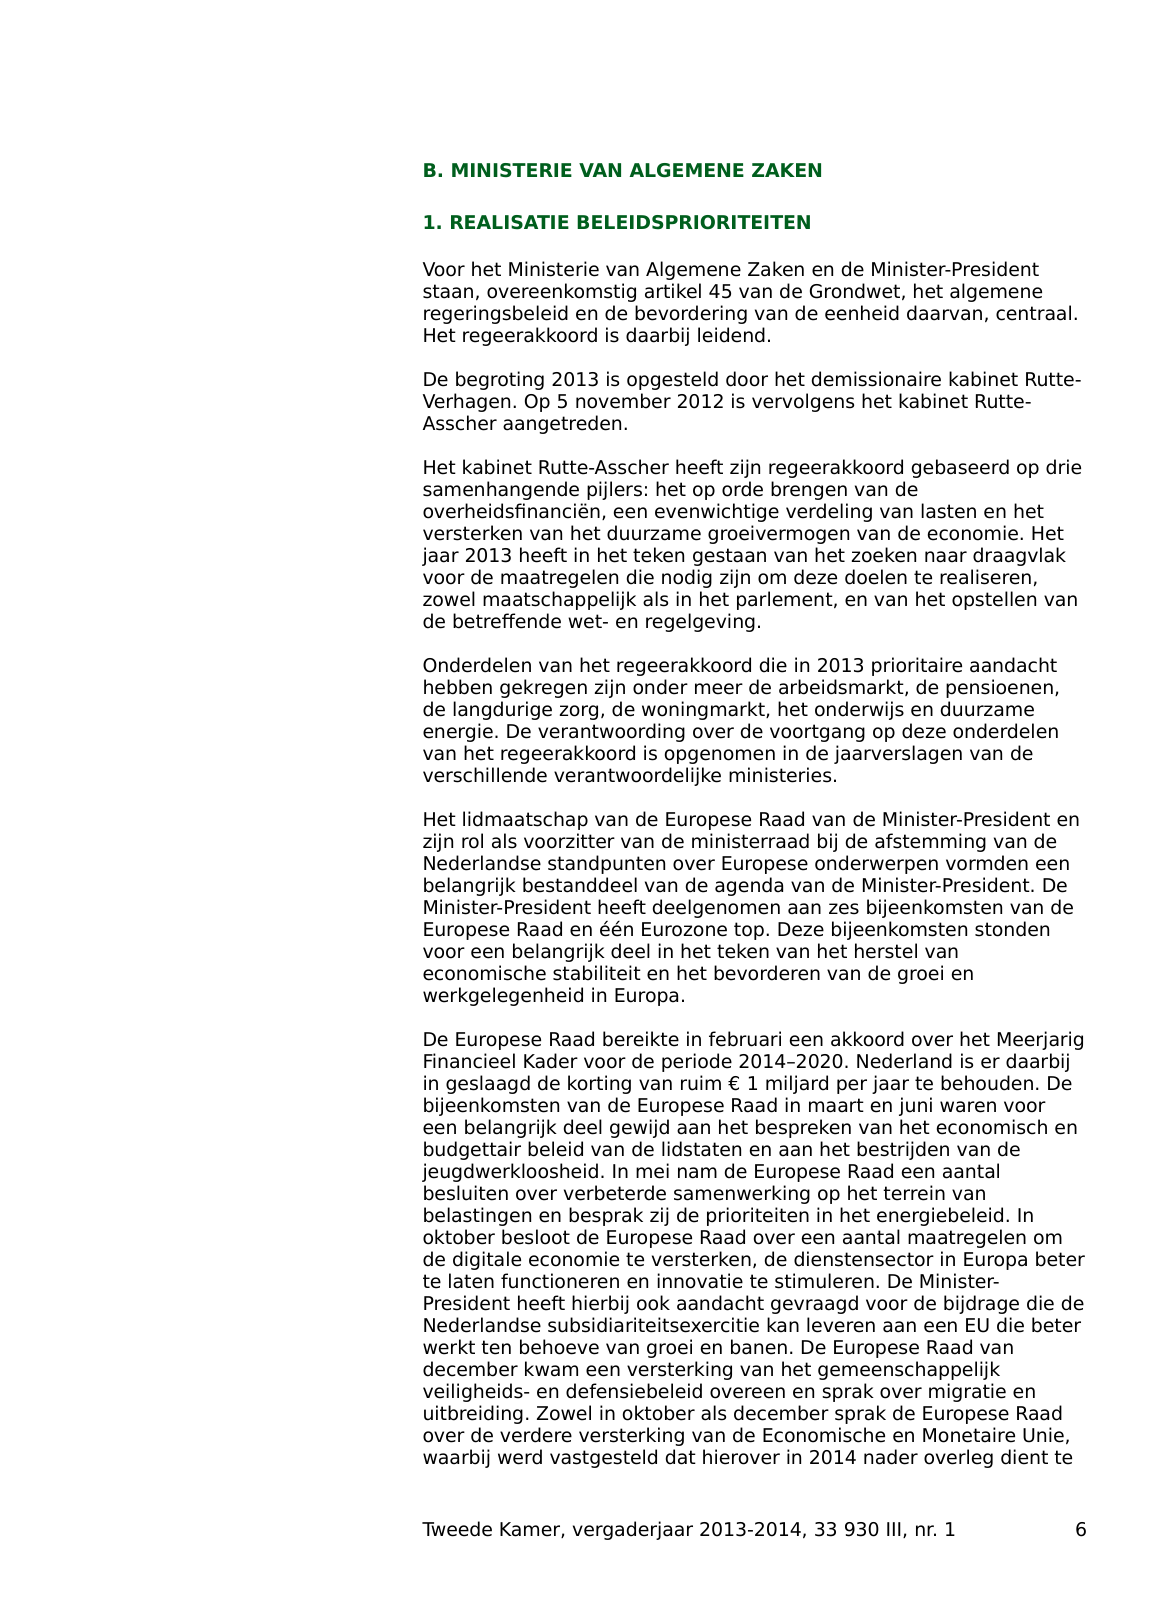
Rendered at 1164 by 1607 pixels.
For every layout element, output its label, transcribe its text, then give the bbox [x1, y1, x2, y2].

subtitle 1. REALISATIE BELEIDSPRIORITEITEN [422, 212, 1087, 234]
text Het kabinet Rutte-Asscher heeft zijn regeerakkoord gebaseerd op drie samenhangende pijlers: het op orde brengen van de overheidsfinanciën, een evenwichtige verdeling van lasten en het versterken van het duurzame groeivermogen van de economie. Het jaar 2013 heeft in het teken gestaan van het zoeken naar draagvlak voor de maatregelen die nodig zijn om deze doelen te realiseren, zowel maatschappelijk als in het parlement, en van het opstellen van de betreffende wet- en regelgeving. [422, 457, 1087, 633]
text De Europese Raad bereikte in februari een akkoord over het Meerjarig Financieel Kader voor de periode 2014–2020. Nederland is er daarbij in geslaagd de korting van ruim € 1 miljard per jaar te behouden. De bijeenkomsten van de Europese Raad in maart en juni waren voor een belangrijk deel gewijd aan het bespreken van het economisch en budgettair beleid van de lidstaten en aan het bestrijden van de jeugdwerkloosheid. In mei nam de Europese Raad een aantal besluiten over verbeterde samenwerking op het terrein van belastingen en besprak zij de prioriteiten in het energiebeleid. In oktober besloot de Europese Raad over een aantal maatregelen om de digitale economie te versterken, de dienstensector in Europa beter te laten functioneren en innovatie te stimuleren. De Minister-President heeft hierbij ook aandacht gevraagd voor de bijdrage die de Nederlandse subsidiariteitsexercitie kan leveren aan een EU die beter werkt ten behoeve van groei en banen. De Europese Raad van december kwam een versterking van het gemeenschappelijk veiligheids- en defensiebeleid overeen en sprak over migratie en uitbreiding. Zowel in oktober als december sprak de Europese Raad over de verdere versterking van de Economische en Monetaire Unie, waarbij werd vastgesteld dat hierover in 2014 nader overleg dient te [422, 1029, 1087, 1469]
text Voor het Ministerie van Algemene Zaken en de Minister-President staan, overeenkomstig artikel 45 van de Grondwet, het algemene regeringsbeleid en de bevordering van de eenheid daarvan, centraal. Het regeerakkoord is daarbij leidend. [422, 259, 1087, 347]
text Het lidmaatschap van de Europese Raad van de Minister-President en zijn rol als voorzitter van de ministerraad bij de afstemming van de Nederlandse standpunten over Europese onderwerpen vormden een belangrijk bestanddeel van de agenda van de Minister-President. De Minister-President heeft deelgenomen aan zes bijeenkomsten van de Europese Raad en één Eurozone top. Deze bijeenkomsten stonden voor een belangrijk deel in het teken van het herstel van economische stabiliteit en het bevorderen van de groei en werkgelegenheid in Europa. [422, 809, 1087, 1007]
text Onderdelen van het regeerakkoord die in 2013 prioritaire aandacht hebben gekregen zijn onder meer de arbeidsmarkt, de pensioenen, de langdurige zorg, de woningmarkt, het onderwijs en duurzame energie. De verantwoording over de voortgang op deze onderdelen van het regeerakkoord is opgenomen in de jaarverslagen van de verschillende verantwoordelijke ministeries. [422, 655, 1087, 787]
subtitle B. MINISTERIE VAN ALGEMENE ZAKEN [422, 160, 1087, 182]
text De begroting 2013 is opgesteld door het demissionaire kabinet Rutte-Verhagen. Op 5 november 2012 is vervolgens het kabinet Rutte-Asscher aangetreden. [422, 369, 1087, 435]
